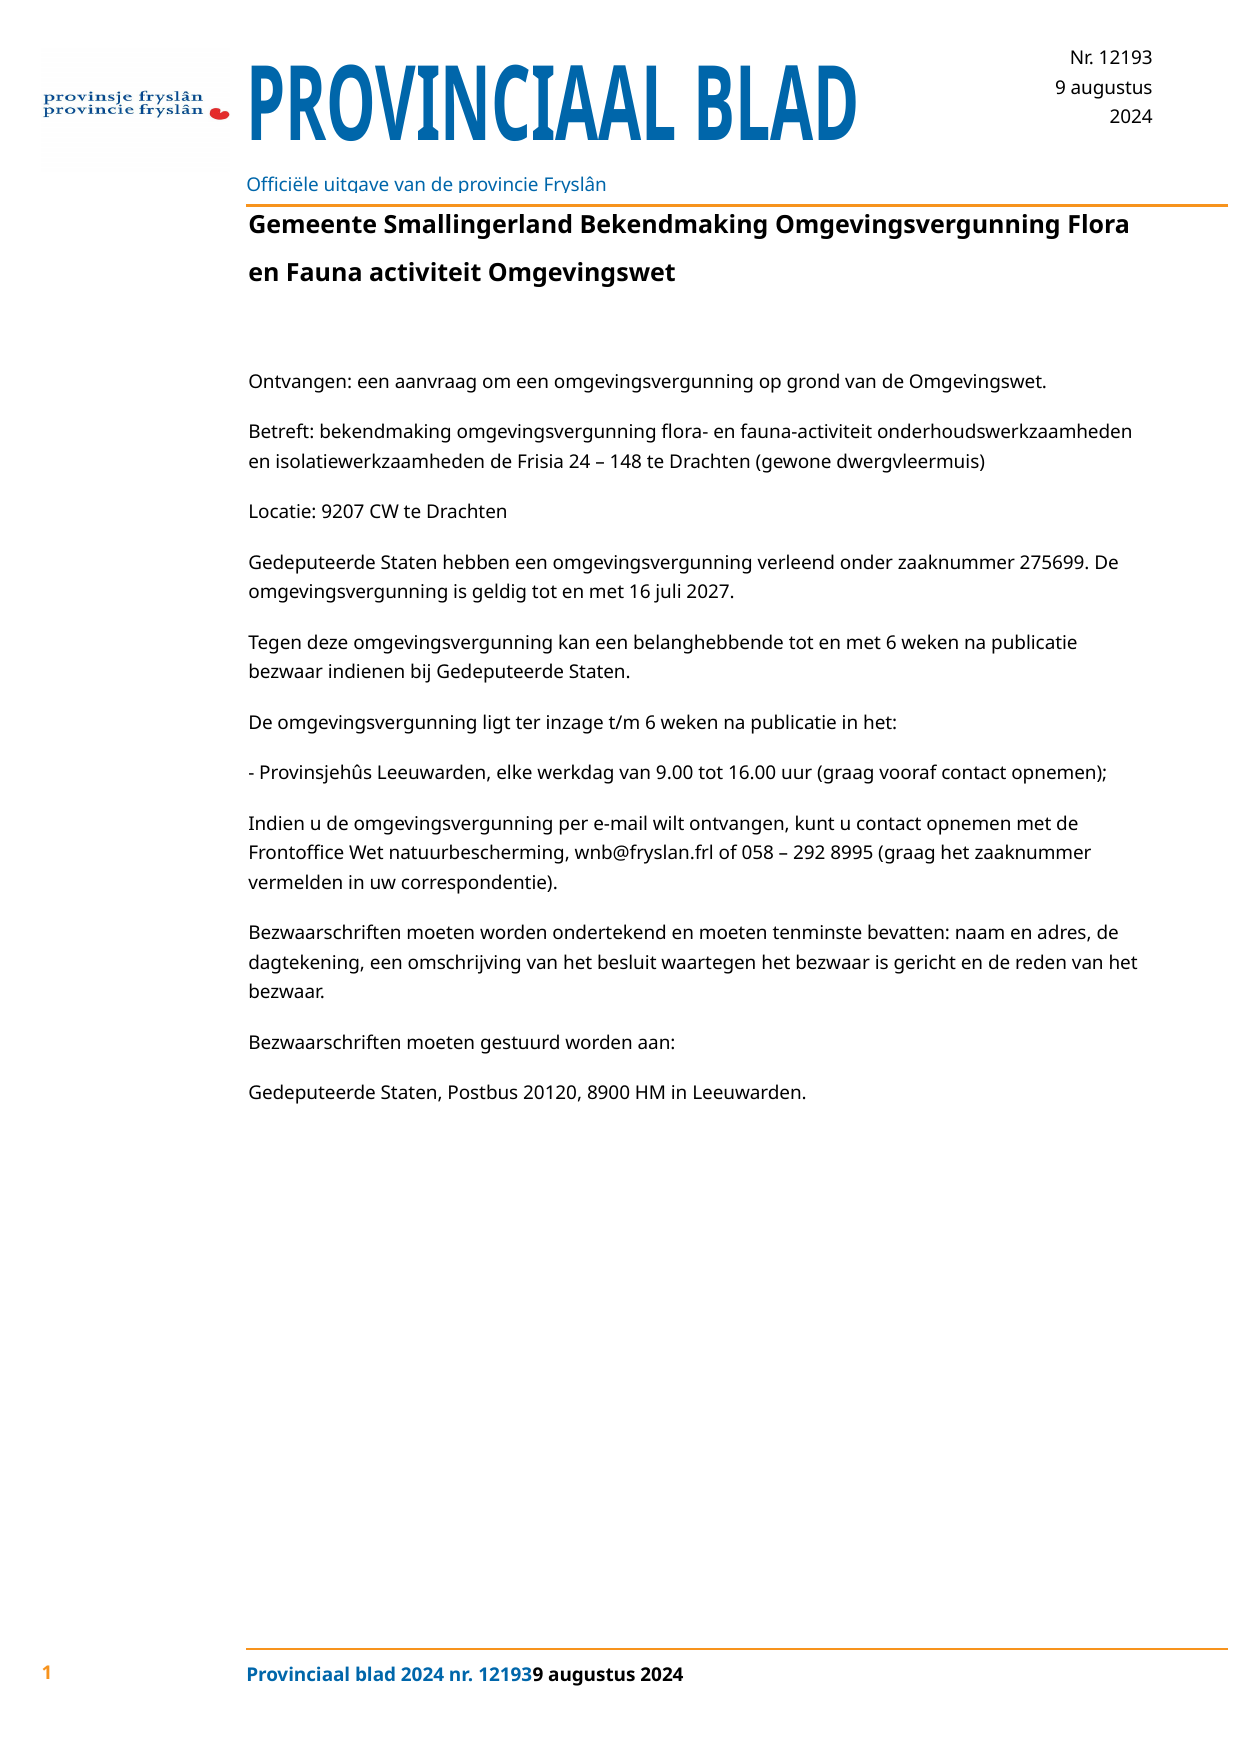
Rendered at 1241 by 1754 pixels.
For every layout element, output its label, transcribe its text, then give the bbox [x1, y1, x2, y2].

picture [41, 47, 231, 172]
text Indien u de omgevingsvergunning per e-mail wilt ontvangen, kunt u contact opnemen met de Frontoffice Wet natuurbescherming, wnb@fryslan.frl of 058 – 292 8995 (graag het zaaknummer vermelden in uw correspondentie). [248, 810, 1152, 895]
text Bezwaarschriften moeten gestuurd worden aan: [248, 1029, 1152, 1055]
text - Provinsjehûs Leeuwarden, elke werkdag van 9.00 tot 16.00 uur (graag vooraf contact opnemen); [248, 759, 1152, 785]
text Ontvangen: een aanvraag om een omgevingsvergunning op grond van de Omgevingswet. [248, 368, 1152, 394]
text Bezwaarschriften moeten worden ondertekend en moeten tenminste bevatten: naam en adres, de dagtekening, een omschrijving van het besluit waartegen het bezwaar is gericht en de reden van het bezwaar. [248, 919, 1152, 1004]
text Betreft: bekendmaking omgevingsvergunning flora- en fauna-activiteit onderhoudswerkzaamheden en isolatiewerkzaamheden de Frisia 24 – 148 te Drachten (gewone dwergvleermuis) [248, 419, 1152, 474]
text De omgevingsvergunning ligt ter inzage t/m 6 weken na publicatie in het: [248, 709, 1152, 735]
text Tegen deze omgevingsvergunning kan een belanghebbende tot en met 6 weken na publicatie bezwaar indienen bij Gedeputeerde Staten. [248, 629, 1152, 684]
text Gedeputeerde Staten, Postbus 20120, 8900 HM in Leeuwarden. [248, 1079, 1152, 1105]
text Gedeputeerde Staten hebben een omgevingsvergunning verleend onder zaaknummer 275699. De omgevingsvergunning is geldig tot en met 16 juli 2027. [248, 549, 1152, 604]
text Locatie: 9207 CW te Drachten [248, 499, 1152, 524]
text Gemeente Smallingerland Bekendmaking Omgevingsvergunning Flora en Fauna activiteit Omgevingswet [248, 207, 1152, 288]
